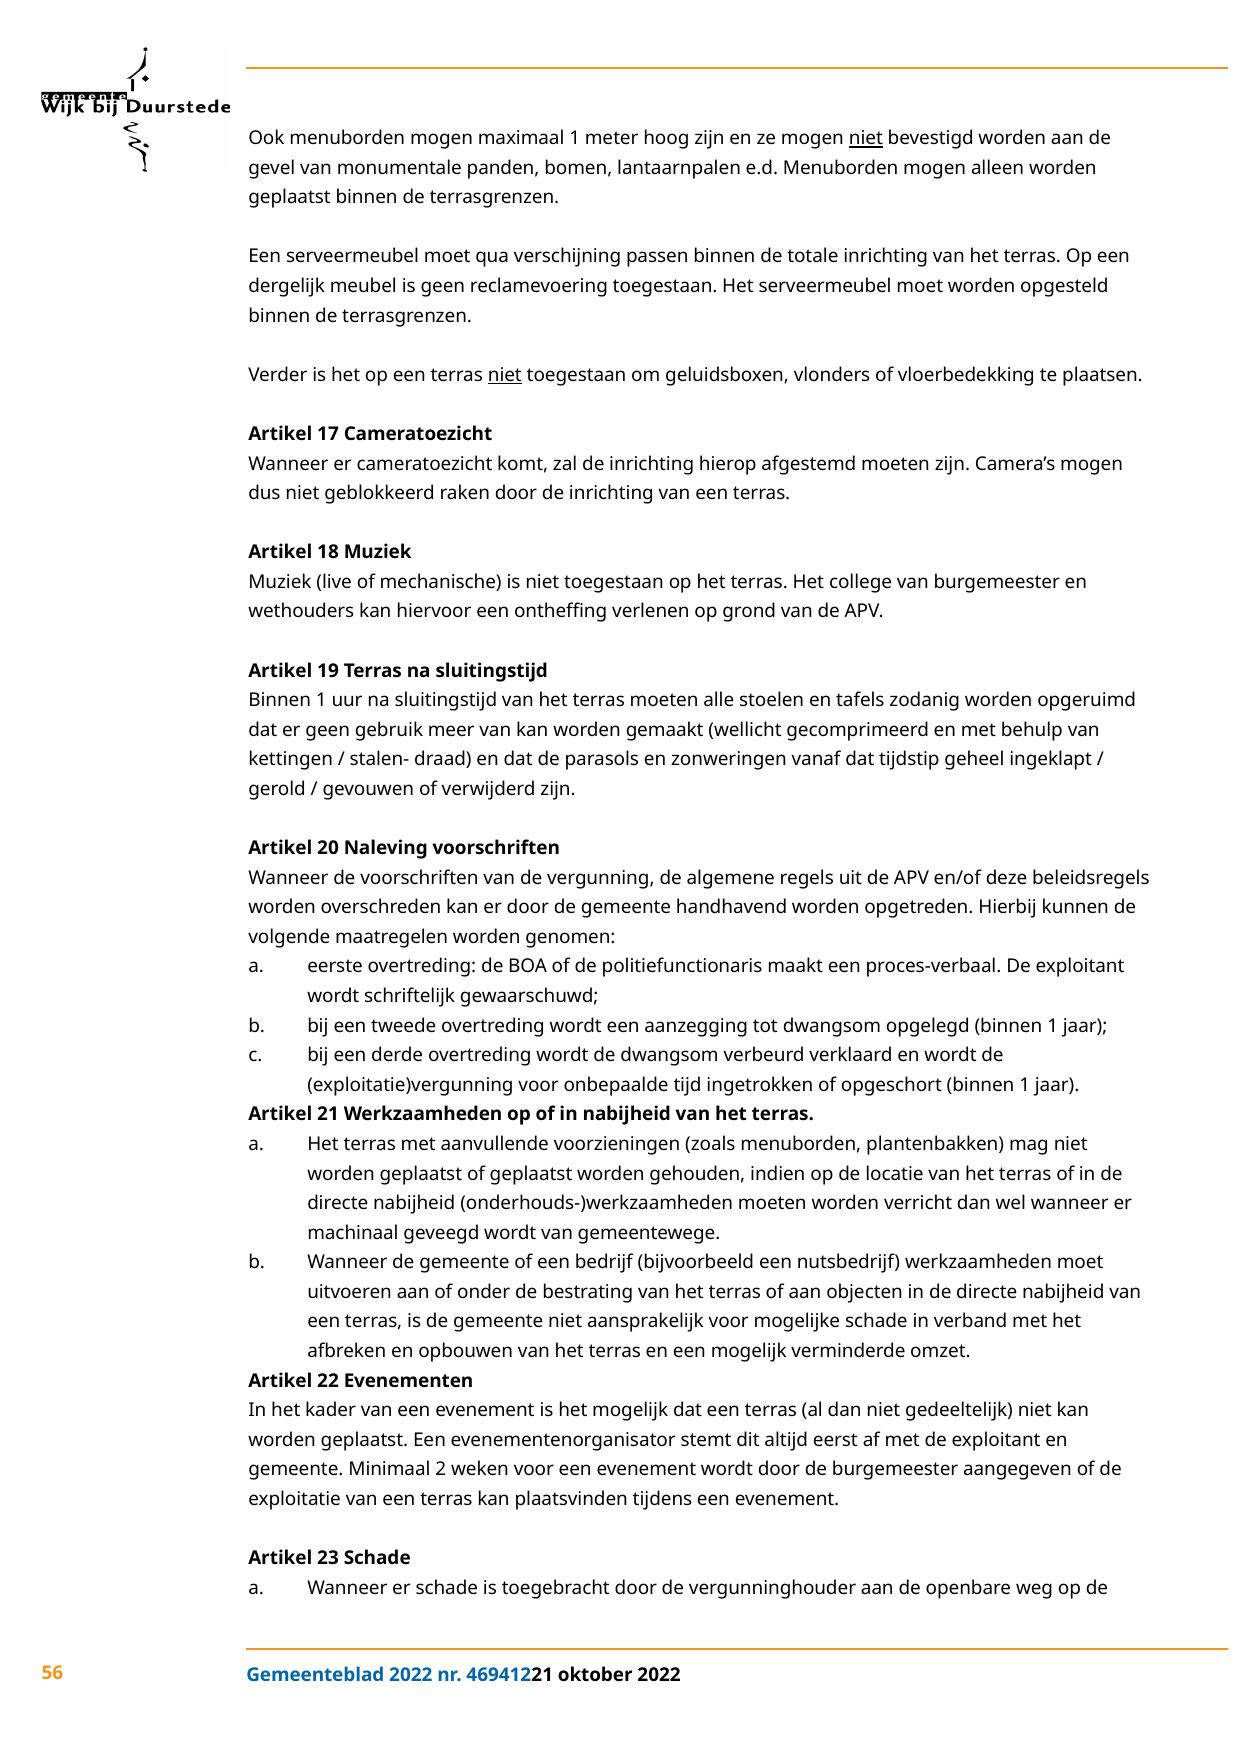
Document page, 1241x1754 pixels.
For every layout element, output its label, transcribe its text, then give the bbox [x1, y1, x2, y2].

text Ook menuborden mogen maximaal 1 meter hoog zijn en ze mogen niet bevestigd worden aan de gevel van monumentale panden, bomen, lantaarnpalen e.d. Menuborden mogen alleen worden geplaatst binnen de terrasgrenzen. [248, 124, 1152, 209]
text Artikel 23 Schade [248, 1544, 1152, 1570]
text Muziek (live of mechanische) is niet toegestaan op het terras. Het college van burgemeester en wethouders kan hiervoor een ontheffing verlenen op grond van de APV. [248, 568, 1152, 623]
text Artikel 17 Cameratoezicht [248, 420, 1152, 446]
list eerste overtreding: de BOA of de politiefunctionaris maakt een proces-verbaal. De exploitant wordt schriftelijk gewaarschuwd; [248, 953, 1152, 1008]
text Een serveermeubel moet qua verschijning passen binnen de totale inrichting van het terras. Op een dergelijk meubel is geen reclamevoering toegestaan. Het serveermeubel moet worden opgesteld binnen de terrasgrenzen. [248, 243, 1152, 328]
list Wanneer er schade is toegebracht door de vergunninghouder aan de openbare weg op de [248, 1574, 1152, 1600]
text Artikel 21 Werkzaamheden op of in nabijheid van het terras. [248, 1101, 1152, 1126]
text Artikel 19 Terras na sluitingstijd [248, 657, 1152, 683]
text Artikel 18 Muziek [248, 538, 1152, 564]
text Wanneer er cameratoezicht komt, zal de inrichting hierop afgestemd moeten zijn. Camera’s mogen dus niet geblokkeerd raken door de inrichting van een terras. [248, 450, 1152, 505]
list bij een derde overtreding wordt de dwangsom verbeurd verklaard en wordt de (exploitatie)vergunning voor onbepaalde tijd ingetrokken of opgeschort (binnen 1 jaar). [248, 1041, 1152, 1097]
text Artikel 20 Naleving voorschriften [248, 834, 1152, 860]
text Verder is het op een terras niet toegestaan om geluidsboxen, vlonders of vloerbedekking te plaatsen. [248, 361, 1152, 387]
text Binnen 1 uur na sluitingstijd van het terras moeten alle stoelen en tafels zodanig worden opgeruimd dat er geen gebruik meer van kan worden gemaakt (wellicht gecomprimeerd en met behulp van kettingen / stalen- draad) en dat de parasols en zonweringen vanaf dat tijdstip geheel ingeklapt / gerold / gevouwen of verwijderd zijn. [248, 686, 1152, 801]
list Het terras met aanvullende voorzieningen (zoals menuborden, plantenbakken) mag niet worden geplaatst of geplaatst worden gehouden, indien op de locatie van het terras of in de directe nabijheid (onderhouds-)werkzaamheden moeten worden verricht dan wel wanneer er machinaal geveegd wordt van gemeentewege. [248, 1130, 1152, 1245]
list bij een tweede overtreding wordt een aanzegging tot dwangsom opgelegd (binnen 1 jaar); [248, 1012, 1152, 1038]
list Wanneer de gemeente of een bedrijf (bijvoorbeeld een nutsbedrijf) werkzaamheden moet uitvoeren aan of onder de bestrating van het terras of aan objecten in de directe nabijheid van een terras, is de gemeente niet aansprakelijk voor mogelijke schade in verband met het afbreken en opbouwen van het terras en een mogelijk verminderde omzet. [248, 1248, 1152, 1363]
text In het kader van een evenement is het mogelijk dat een terras (al dan niet gedeeltelijk) niet kan worden geplaatst. Een evenementenorganisator stemt dit altijd eerst af met de exploitant en gemeente. Minimaal 2 weken voor een evenement wordt door de burgemeester aangegeven of de exploitatie van een terras kan plaatsvinden tijdens een evenement. [248, 1396, 1152, 1511]
picture [41, 47, 231, 172]
text Artikel 22 Evenementen [248, 1367, 1152, 1393]
text Wanneer de voorschriften van de vergunning, de algemene regels uit de APV en/of deze beleidsregels worden overschreden kan er door de gemeente handhavend worden opgetreden. Hierbij kunnen de volgende maatregelen worden genomen: [248, 864, 1152, 949]
